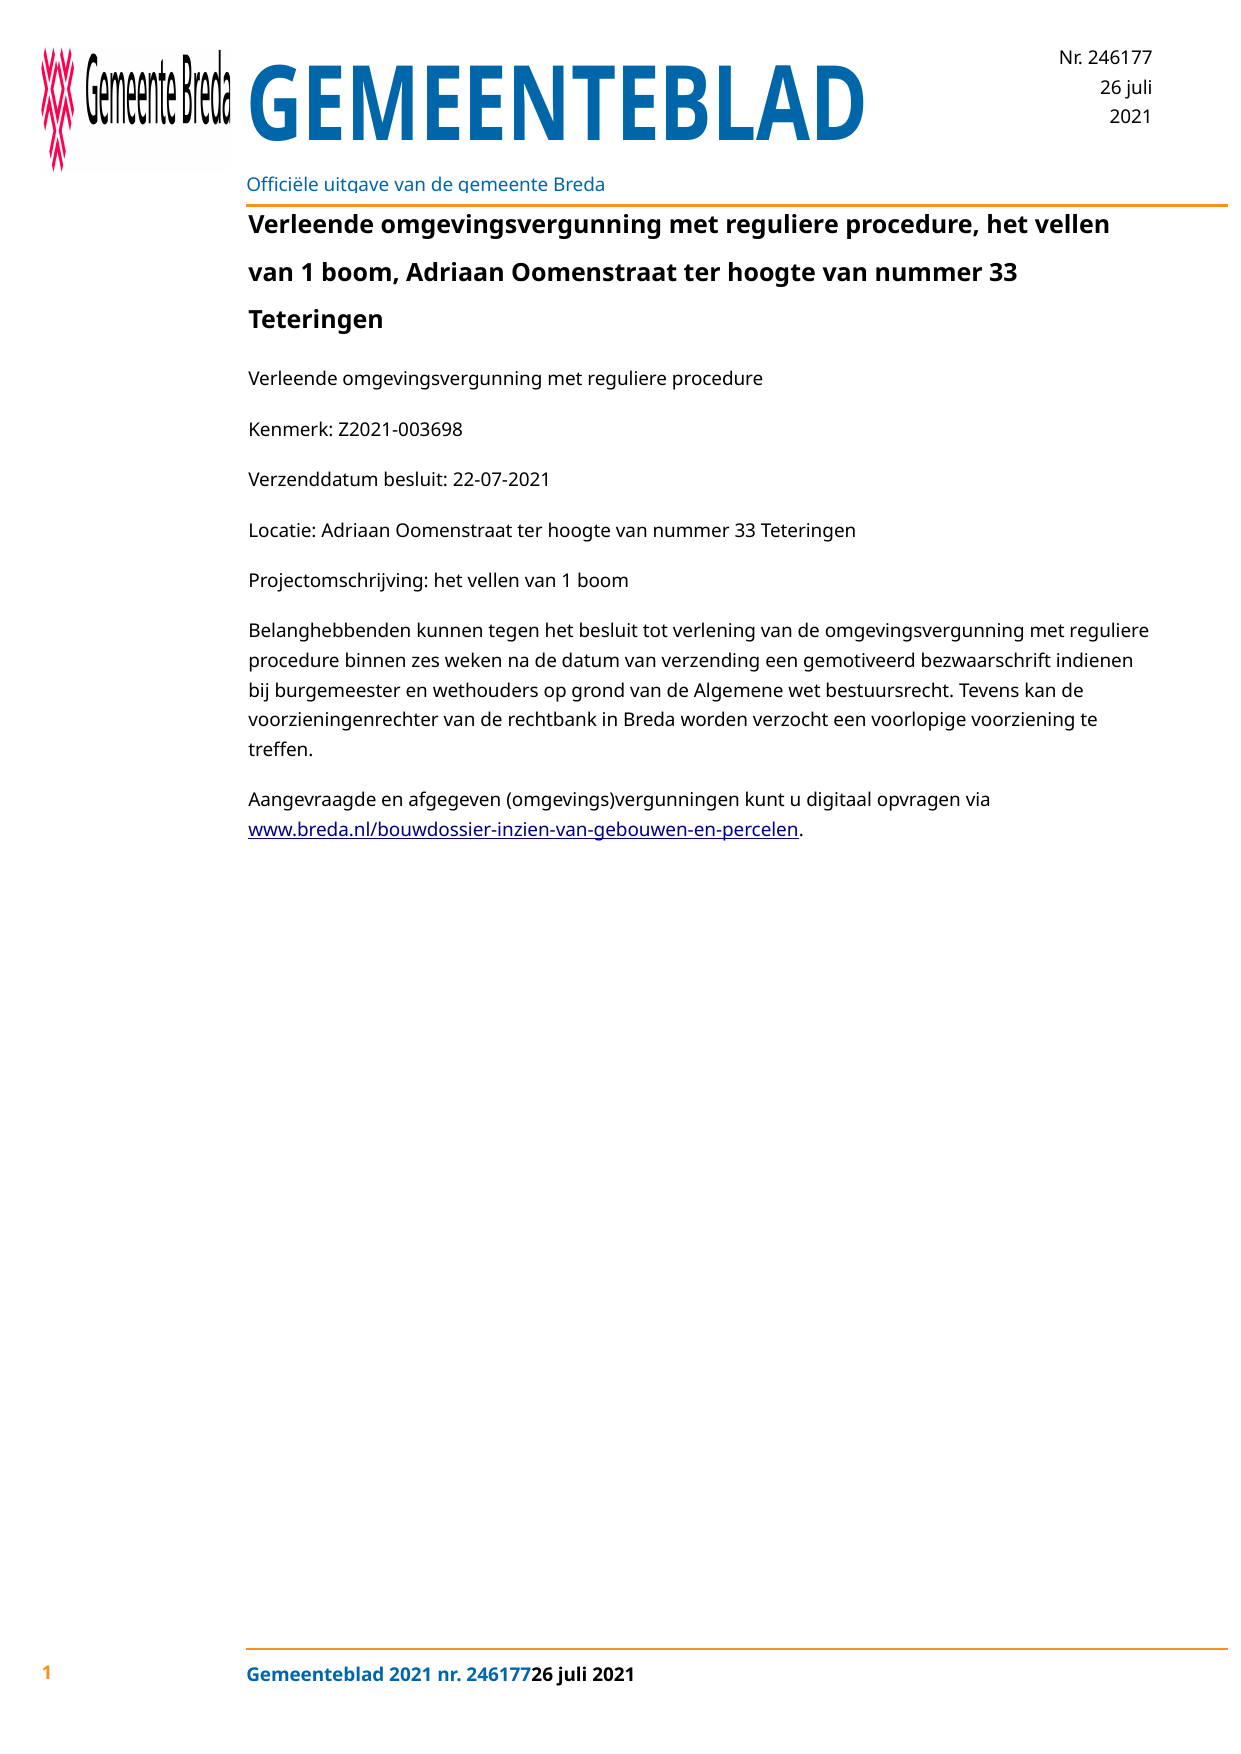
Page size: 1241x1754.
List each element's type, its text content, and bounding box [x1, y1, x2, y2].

text Belanghebbenden kunnen tegen het besluit tot verlening van de omgevingsvergunning met reguliere procedure binnen zes weken na de datum van verzending een gemotiveerd bezwaarschrift indienen bij burgemeester en wethouders op grond van de Algemene wet bestuursrecht. Tevens kan de voorzieningenrechter van de rechtbank in Breda worden verzocht een voorlopige voorziening te treffen. [248, 618, 1152, 762]
text Locatie: Adriaan Oomenstraat ter hoogte van nummer 33 Teteringen [248, 517, 1152, 542]
text Verleende omgevingsvergunning met reguliere procedure [248, 366, 1152, 391]
text Aangevraagde en afgegeven (omgevings)vergunningen kunt u digitaal opvragen via www.breda.nl/bouwdossier-inzien-van-gebouwen-en-percelen. [248, 786, 1152, 842]
text Kenmerk: Z2021-003698 [248, 416, 1152, 442]
text Verzenddatum besluit: 22-07-2021 [248, 466, 1152, 492]
picture [41, 47, 231, 172]
text Projectomschrijving: het vellen van 1 boom [248, 567, 1152, 593]
text Verleende omgevingsvergunning met reguliere procedure, het vellen van 1 boom, Adriaan Oomenstraat ter hoogte van nummer 33 Teteringen [248, 207, 1152, 336]
